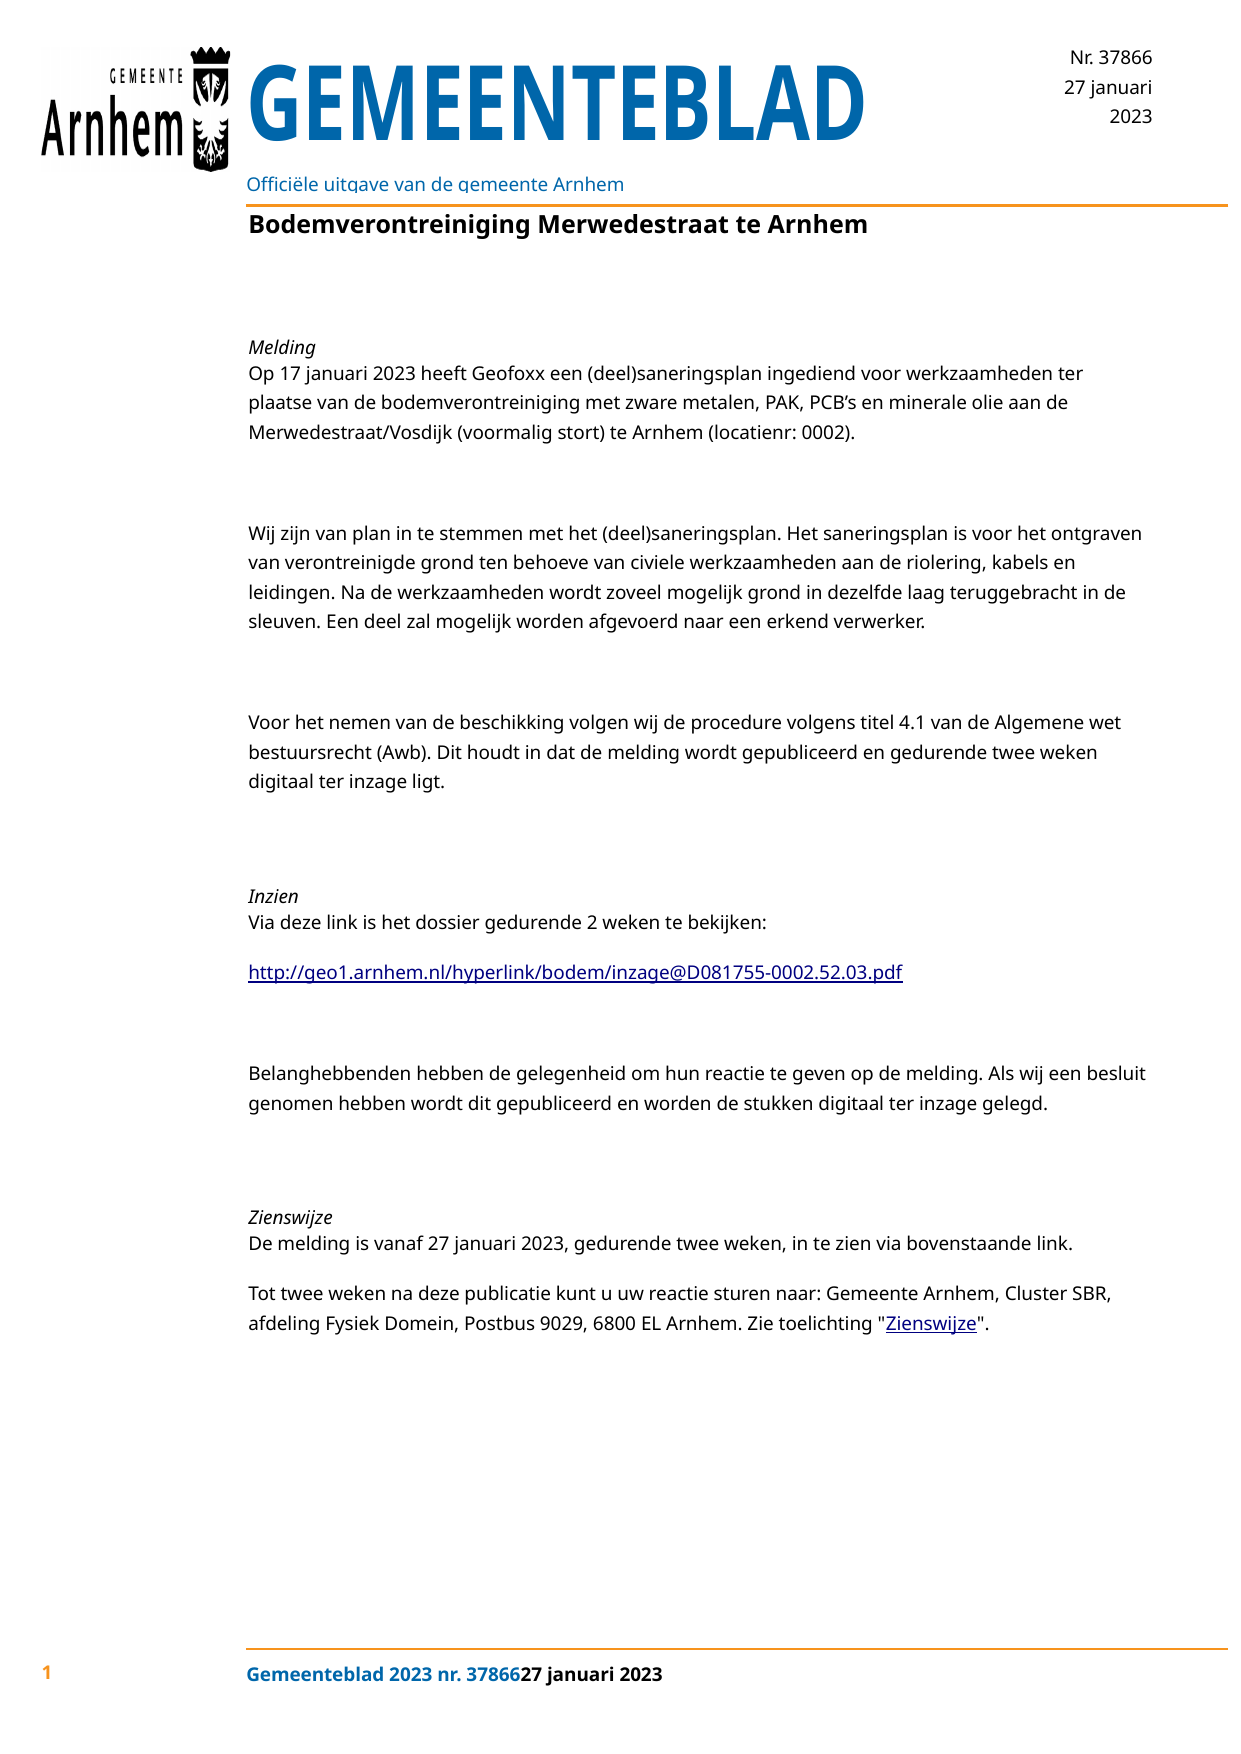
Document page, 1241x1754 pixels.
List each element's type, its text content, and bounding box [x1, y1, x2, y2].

text Belanghebbenden hebben de gelegenheid om hun reactie te geven op de melding. Als wij een besluit genomen hebben wordt dit gepubliceerd en worden de stukken digitaal ter inzage gelegd. [248, 1060, 1152, 1115]
text Wij zijn van plan in te stemmen met het (deel)saneringsplan. Het saneringsplan is voor het ontgraven van verontreinigde grond ten behoeve van civiele werkzaamheden aan de riolering, kabels en leidingen. Na de werkzaamheden wordt zoveel mogelijk grond in dezelfde laag teruggebracht in de sleuven. Een deel zal mogelijk worden afgevoerd naar een erkend verwerker. [248, 520, 1152, 634]
text De melding is vanaf 27 januari 2023, gedurende twee weken, in te zien via bovenstaande link. [248, 1230, 1152, 1256]
text Op 17 januari 2023 heeft Geofoxx een (deel)saneringsplan ingediend voor werkzaamheden ter plaatse van de bodemverontreiniging met zware metalen, PAK, PCB’s en minerale olie aan de Merwedestraat/Vosdijk (voormalig stort) te Arnhem (locatienr: 0002). [248, 360, 1152, 445]
text Zienswijze [248, 1204, 1152, 1230]
text Tot twee weken na deze publicatie kunt u uw reactie sturen naar: Gemeente Arnhem, Cluster SBR, afdeling Fysiek Domein, Postbus 9029, 6800 EL Arnhem. Zie toelichting "Zienswijze". [248, 1280, 1152, 1336]
text Via deze link is het dossier gedurende 2 weken te bekijken: [248, 909, 1152, 934]
text Inzien [248, 883, 1152, 909]
text http://geo1.arnhem.nl/hyperlink/bodem/inzage@D081755-0002.52.03.pdf [248, 959, 1152, 985]
text Melding [248, 334, 1152, 360]
text Bodemverontreiniging Merwedestraat te Arnhem [248, 207, 1152, 241]
picture [41, 47, 231, 172]
text Voor het nemen van de beschikking volgen wij de procedure volgens titel 4.1 van de Algemene wet bestuursrecht (Awb). Dit houdt in dat de melding wordt gepubliceerd en gedurende twee weken digitaal ter inzage ligt. [248, 709, 1152, 794]
